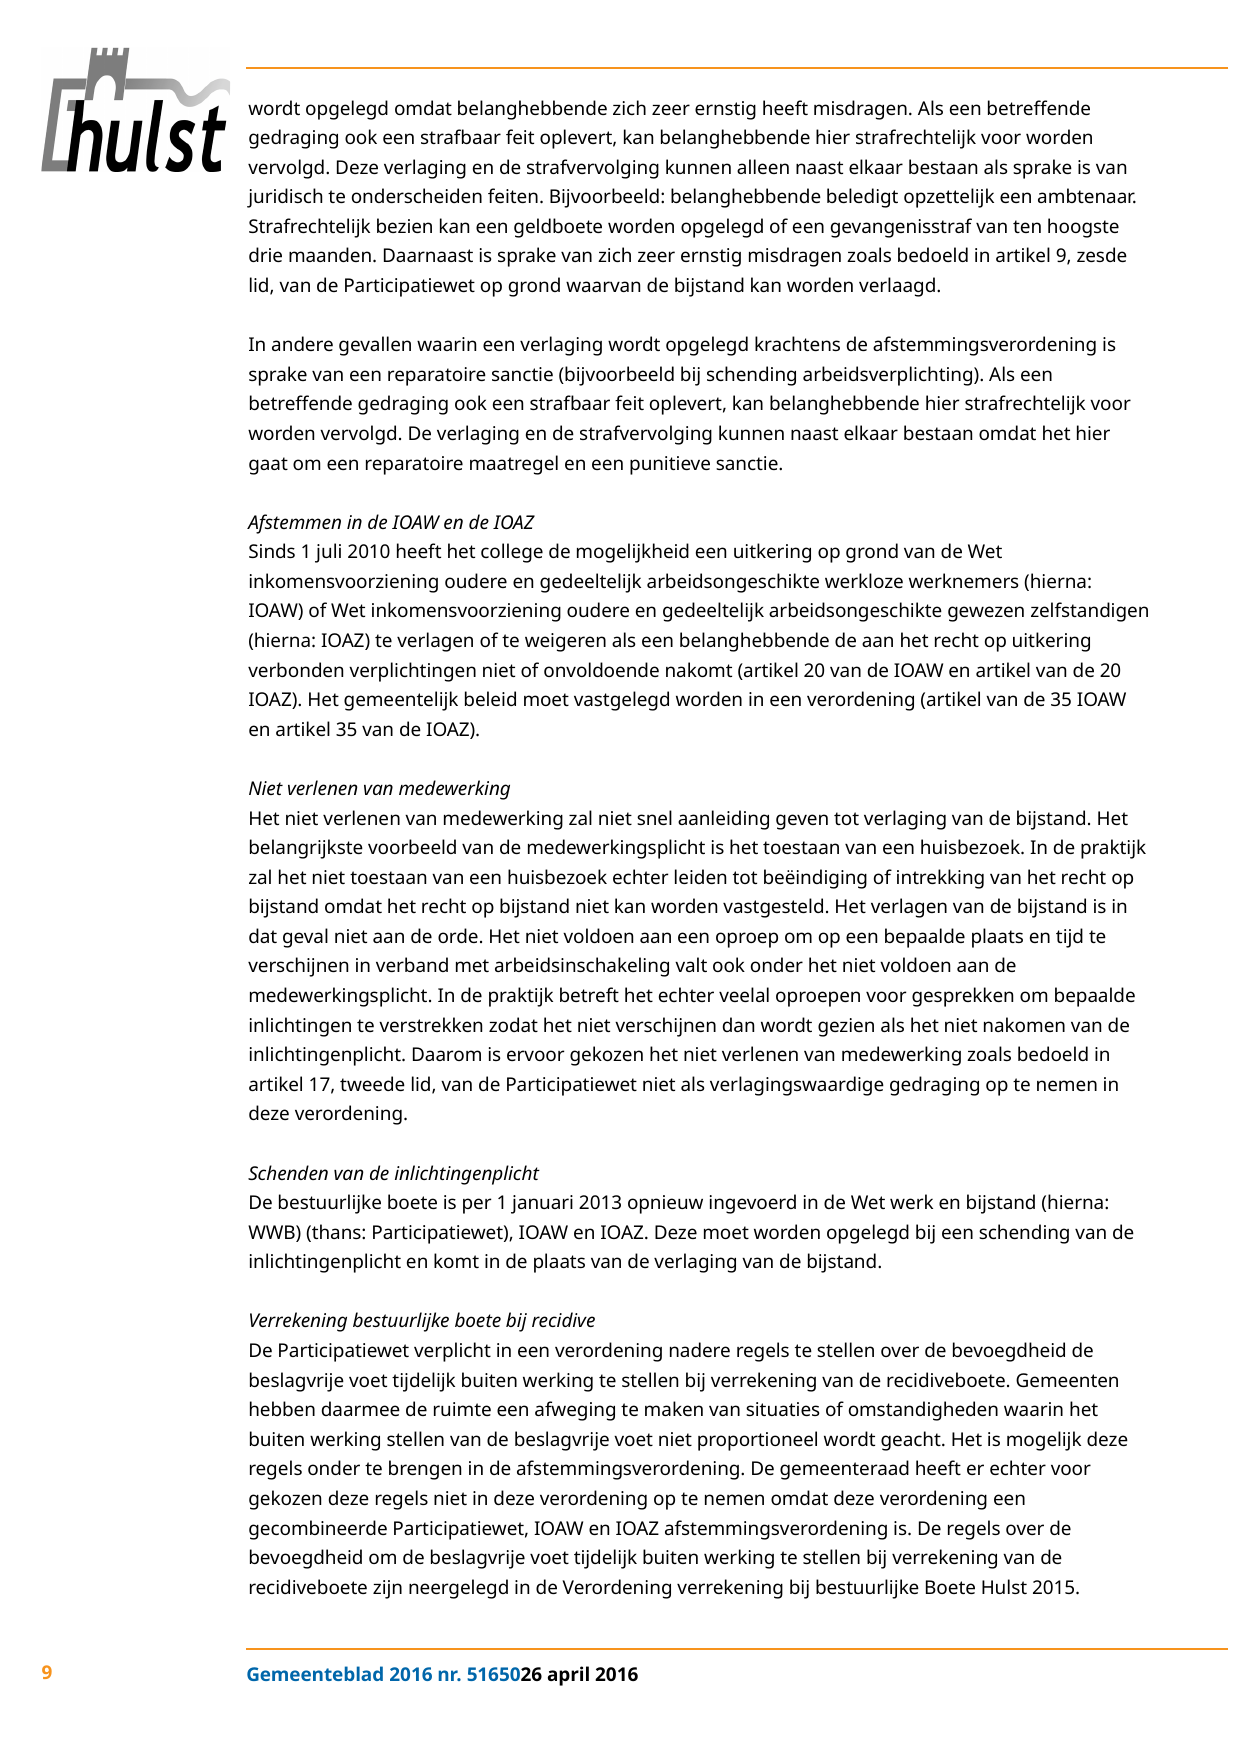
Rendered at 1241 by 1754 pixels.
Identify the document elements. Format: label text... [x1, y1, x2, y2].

text Het niet verlenen van medewerking zal niet snel aanleiding geven tot verlaging van de bijstand. Het belangrijkste voorbeeld van de medewerkingsplicht is het toestaan van een huisbezoek. In de praktijk zal het niet toestaan van een huisbezoek echter leiden tot beëindiging of intrekking van het recht op bijstand omdat het recht op bijstand niet kan worden vastgesteld. Het verlagen van de bijstand is in dat geval niet aan de orde. Het niet voldoen aan een oproep om op een bepaalde plaats en tijd te verschijnen in verband met arbeidsinschakeling valt ook onder het niet voldoen aan de medewerkingsplicht. In de praktijk betreft het echter veelal oproepen voor gesprekken om bepaalde inlichtingen te verstrekken zodat het niet verschijnen dan wordt gezien als het niet nakomen van de inlichtingenplicht. Daarom is ervoor gekozen het niet verlenen van medewerking zoals bedoeld in artikel 17, tweede lid, van de Participatiewet niet als verlagingswaardige gedraging op te nemen in deze verordening. [248, 805, 1152, 1126]
text Schenden van de inlichtingenplicht [248, 1160, 1152, 1186]
text Afstemmen in de IOAW en de IOAZ [248, 509, 1152, 535]
text Sinds 1 juli 2010 heeft het college de mogelijkheid een uitkering op grond van de Wet inkomensvoorziening oudere en gedeeltelijk arbeidsongeschikte werkloze werknemers (hierna: IOAW) of Wet inkomensvoorziening oudere en gedeeltelijk arbeidsongeschikte gewezen zelfstandigen (hierna: IOAZ) te verlagen of te weigeren als een belanghebbende de aan het recht op uitkering verbonden verplichtingen niet of onvoldoende nakomt (artikel 20 van de IOAW en artikel van de 20 IOAZ). Het gemeentelijk beleid moet vastgelegd worden in een verordening (artikel van de 35 IOAW en artikel 35 van de IOAZ). [248, 538, 1152, 742]
text Verrekening bestuurlijke boete bij recidive [248, 1308, 1152, 1333]
text Niet verlenen van medewerking [248, 775, 1152, 801]
picture [41, 47, 231, 172]
text wordt opgelegd omdat belanghebbende zich zeer ernstig heeft misdragen. Als een betreffende gedraging ook een strafbaar feit oplevert, kan belanghebbende hier strafrechtelijk voor worden vervolgd. Deze verlaging en de strafvervolging kunnen alleen naast elkaar bestaan als sprake is van juridisch te onderscheiden feiten. Bijvoorbeeld: belanghebbende beledigt opzettelijk een ambtenaar. Strafrechtelijk bezien kan een geldboete worden opgelegd of een gevangenisstraf van ten hoogste drie maanden. Daarnaast is sprake van zich zeer ernstig misdragen zoals bedoeld in artikel 9, zesde lid, van de Participatiewet op grond waarvan de bijstand kan worden verlaagd. [248, 95, 1152, 298]
text In andere gevallen waarin een verlaging wordt opgelegd krachtens de afstemmingsverordening is sprake van een reparatoire sanctie (bijvoorbeeld bij schending arbeidsverplichting). Als een betreffende gedraging ook een strafbaar feit oplevert, kan belanghebbende hier strafrechtelijk voor worden vervolgd. De verlaging en de strafvervolging kunnen naast elkaar bestaan omdat het hier gaat om een reparatoire maatregel en een punitieve sanctie. [248, 331, 1152, 476]
text De Participatiewet verplicht in een verordening nadere regels te stellen over de bevoegdheid de beslagvrije voet tijdelijk buiten werking te stellen bij verrekening van de recidiveboete. Gemeenten hebben daarmee de ruimte een afweging te maken van situaties of omstandigheden waarin het buiten werking stellen van de beslagvrije voet niet proportioneel wordt geacht. Het is mogelijk deze regels onder te brengen in de afstemmingsverordening. De gemeenteraad heeft er echter voor gekozen deze regels niet in deze verordening op te nemen omdat deze verordening een gecombineerde Participatiewet, IOAW en IOAZ afstemmingsverordening is. De regels over de bevoegdheid om de beslagvrije voet tijdelijk buiten werking te stellen bij verrekening van de recidiveboete zijn neergelegd in de Verordening verrekening bij bestuurlijke Boete Hulst 2015. [248, 1337, 1152, 1600]
text De bestuurlijke boete is per 1 januari 2013 opnieuw ingevoerd in de Wet werk en bijstand (hierna: WWB) (thans: Participatiewet), IOAW en IOAZ. Deze moet worden opgelegd bij een schending van de inlichtingenplicht en komt in de plaats van de verlaging van de bijstand. [248, 1189, 1152, 1274]
